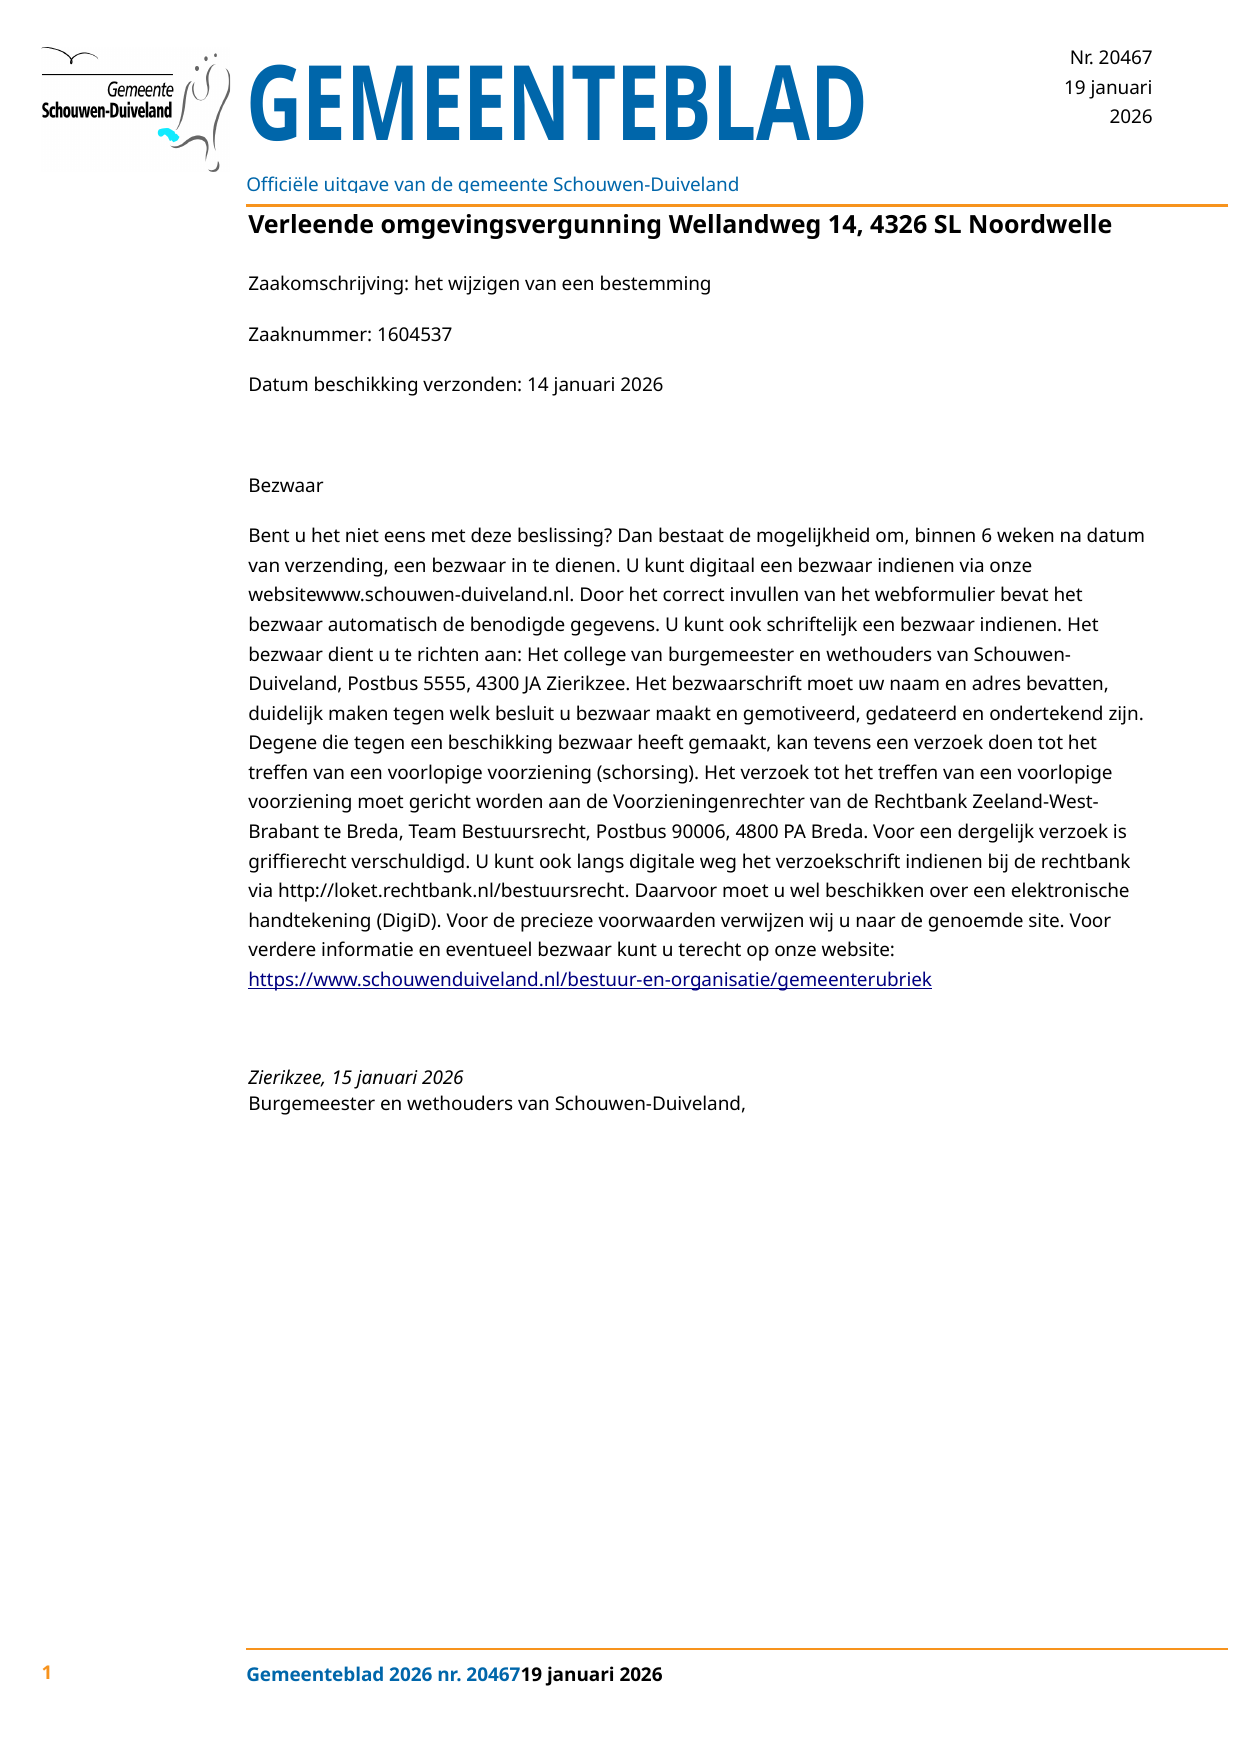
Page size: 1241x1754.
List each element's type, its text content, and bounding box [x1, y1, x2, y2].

text Verleende omgevingsvergunning Wellandweg 14, 4326 SL Noordwelle [248, 207, 1152, 241]
text Zaaknummer: 1604537 [248, 321, 1152, 346]
text Zaakomschrijving: het wijzigen van een bestemming [248, 270, 1152, 296]
text Burgemeester en wethouders van Schouwen-Duiveland, [248, 1090, 1152, 1116]
text Bezwaar [248, 472, 1152, 498]
picture [41, 47, 231, 172]
text Datum beschikking verzonden: 14 januari 2026 [248, 371, 1152, 397]
text Bent u het niet eens met deze beslissing? Dan bestaat de mogelijkheid om, binnen 6 weken na datum van verzending, een bezwaar in te dienen. U kunt digitaal een bezwaar indienen via onze websitewww.schouwen-duiveland.nl. Door het correct invullen van het webformulier bevat het bezwaar automatisch de benodigde gegevens. U kunt ook schriftelijk een bezwaar indienen. Het bezwaar dient u te richten aan: Het college van burgemeester en wethouders van Schouwen-Duiveland, Postbus 5555, 4300 JA Zierikzee. Het bezwaarschrift moet uw naam en adres bevatten, duidelijk maken tegen welk besluit u bezwaar maakt en gemotiveerd, gedateerd en ondertekend zijn. Degene die tegen een beschikking bezwaar heeft gemaakt, kan tevens een verzoek doen tot het treffen van een voorlopige voorziening (schorsing). Het verzoek tot het treffen van een voorlopige voorziening moet gericht worden aan de Voorzieningenrechter van de Rechtbank Zeeland-West-Brabant te Breda, Team Bestuursrecht, Postbus 90006, 4800 PA Breda. Voor een dergelijk verzoek is griffierecht verschuldigd. U kunt ook langs digitale weg het verzoekschrift indienen bij de rechtbank via http://loket.rechtbank.nl/bestuursrecht. Daarvoor moet u wel beschikken over een elektronische handtekening (DigiD). Voor de precieze voorwaarden verwijzen wij u naar de genoemde site. Voor verdere informatie en eventueel bezwaar kunt u terecht op onze website: https://www.schouwenduiveland.nl/bestuur-en-organisatie/gemeenterubriek [248, 522, 1152, 992]
text Zierikzee, 15 januari 2026 [248, 1064, 1152, 1090]
